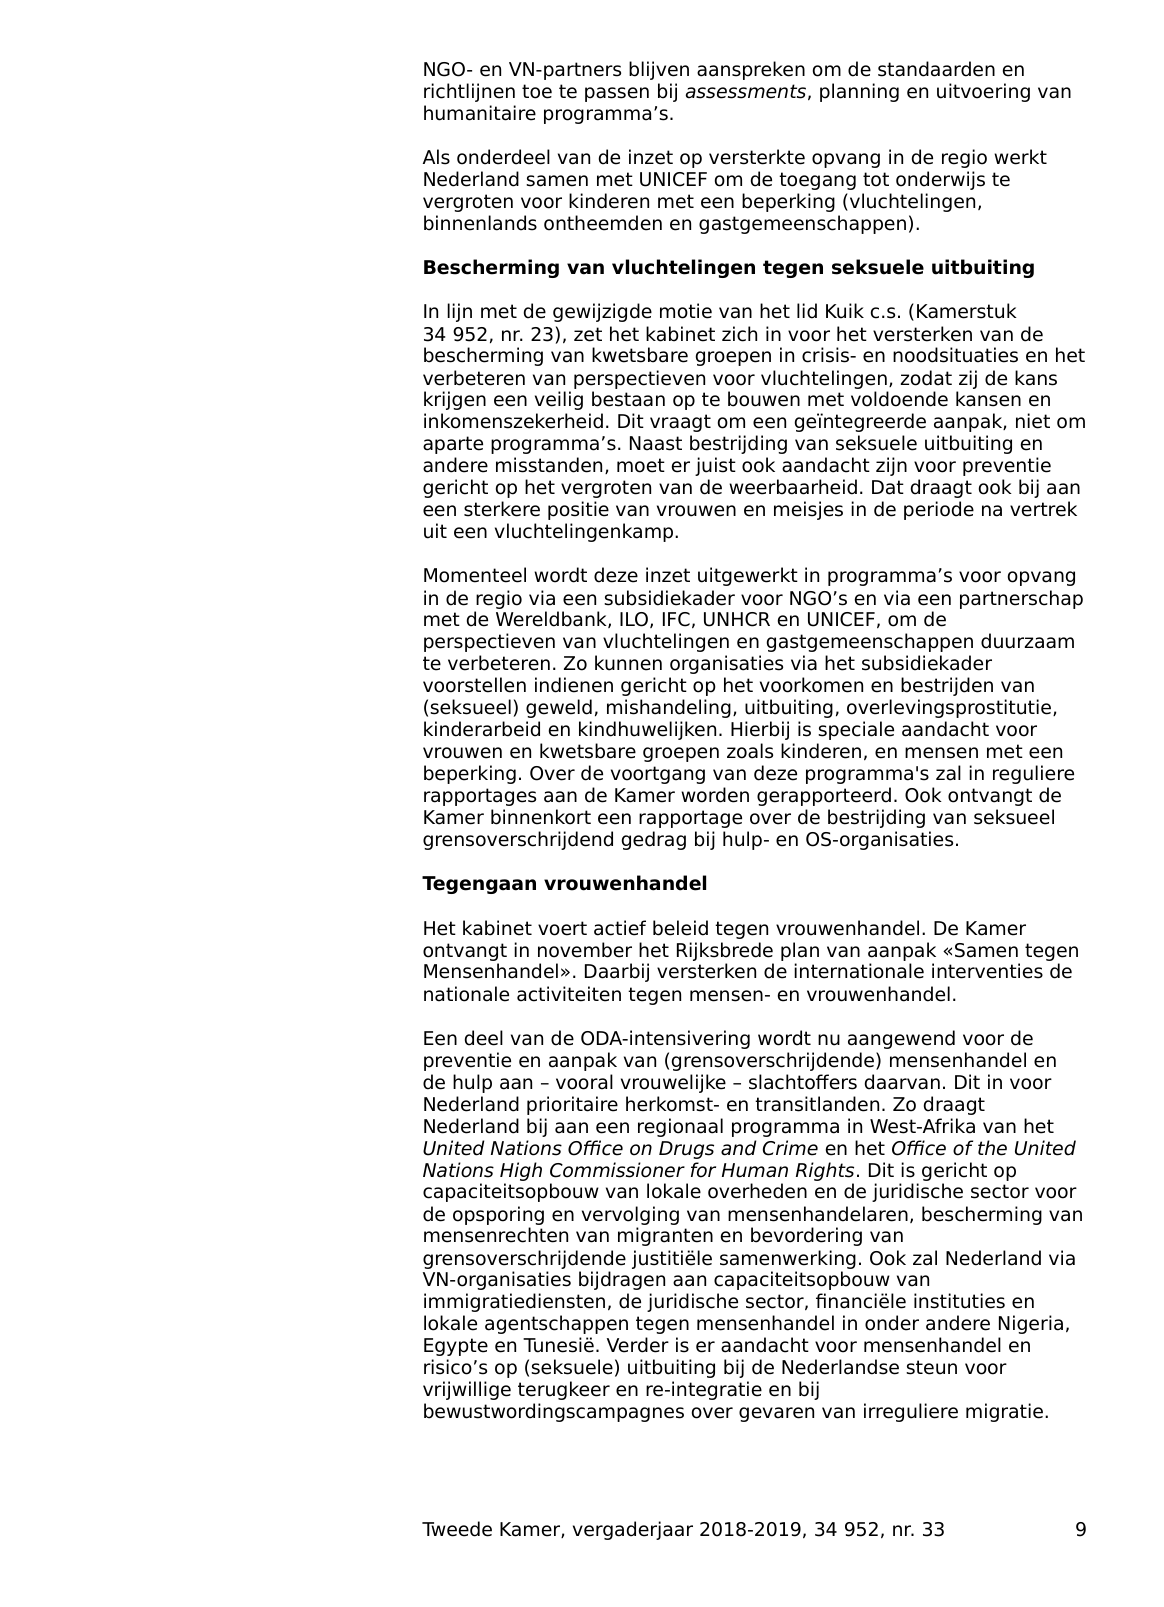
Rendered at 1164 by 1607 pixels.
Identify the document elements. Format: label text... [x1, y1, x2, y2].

text NGO- en VN-partners blijven aanspreken om de standaarden en richtlijnen toe te passen bij assessments, planning en uitvoering van humanitaire programma’s. [422, 59, 1087, 125]
text Momenteel wordt deze inzet uitgewerkt in programma’s voor opvang in de regio via een subsidiekader voor NGO’s en via een partnerschap met de Wereldbank, ILO, IFC, UNHCR en UNICEF, om de perspectieven van vluchtelingen en gastgemeenschappen duurzaam te verbeteren. Zo kunnen organisaties via het subsidiekader voorstellen indienen gericht op het voorkomen en bestrijden van (seksueel) geweld, mishandeling, uitbuiting, overlevingsprostitutie, kinderarbeid en kindhuwelijken. Hierbij is speciale aandacht voor vrouwen en kwetsbare groepen zoals kinderen, en mensen met een beperking. Over de voortgang van deze programma's zal in reguliere rapportages aan de Kamer worden gerapporteerd. Ook ontvangt de Kamer binnenkort een rapportage over de bestrijding van seksueel grensoverschrijdend gedrag bij hulp- en OS-organisaties. [422, 565, 1087, 851]
text Als onderdeel van de inzet op versterkte opvang in de regio werkt Nederland samen met UNICEF om de toegang tot onderwijs te vergroten voor kinderen met een beperking (vluchtelingen, binnenlands ontheemden en gastgemeenschappen). [422, 147, 1087, 235]
text In lijn met de gewijzigde motie van het lid Kuik c.s. (Kamerstuk 34 952, nr. 23), zet het kabinet zich in voor het versterken van de bescherming van kwetsbare groepen in crisis- en noodsituaties en het verbeteren van perspectieven voor vluchtelingen, zodat zij de kans krijgen een veilig bestaan op te bouwen met voldoende kansen en inkomenszekerheid. Dit vraagt om een geïntegreerde aanpak, niet om aparte programma’s. Naast bestrijding van seksuele uitbuiting en andere misstanden, moet er juist ook aandacht zijn voor preventie gericht op het vergroten van de weerbaarheid. Dat draagt ook bij aan een sterkere positie van vrouwen en meisjes in de periode na vertrek uit een vluchtelingenkamp. [422, 301, 1087, 543]
text Een deel van de ODA-intensivering wordt nu aangewend voor de preventie en aanpak van (grensoverschrijdende) mensenhandel en de hulp aan – vooral vrouwelijke – slachtoffers daarvan. Dit in voor Nederland prioritaire herkomst- en transitlanden. Zo draagt Nederland bij aan een regionaal programma in West-Afrika van het United Nations Office on Drugs and Crime en het Office of the United Nations High Commissioner for Human Rights. Dit is gericht op capaciteitsopbouw van lokale overheden en de juridische sector voor de opsporing en vervolging van mensenhandelaren, bescherming van mensenrechten van migranten en bevordering van grensoverschrijdende justitiële samenwerking. Ook zal Nederland via VN-organisaties bijdragen aan capaciteitsopbouw van immigratiediensten, de juridische sector, financiële instituties en lokale agentschappen tegen mensenhandel in onder andere Nigeria, Egypte en Tunesië. Verder is er aandacht voor mensenhandel en risico’s op (seksuele) uitbuiting bij de Nederlandse steun voor vrijwillige terugkeer en re-integratie en bij bewustwordingscampagnes over gevaren van irreguliere migratie. [422, 1028, 1087, 1423]
text Het kabinet voert actief beleid tegen vrouwenhandel. De Kamer ontvangt in november het Rijksbrede plan van aanpak «Samen tegen Mensenhandel». Daarbij versterken de internationale interventies de nationale activiteiten tegen mensen- en vrouwenhandel. [422, 917, 1087, 1005]
subtitle Bescherming van vluchtelingen tegen seksuele uitbuiting [422, 257, 1087, 279]
subtitle Tegengaan vrouwenhandel [422, 873, 1087, 895]
